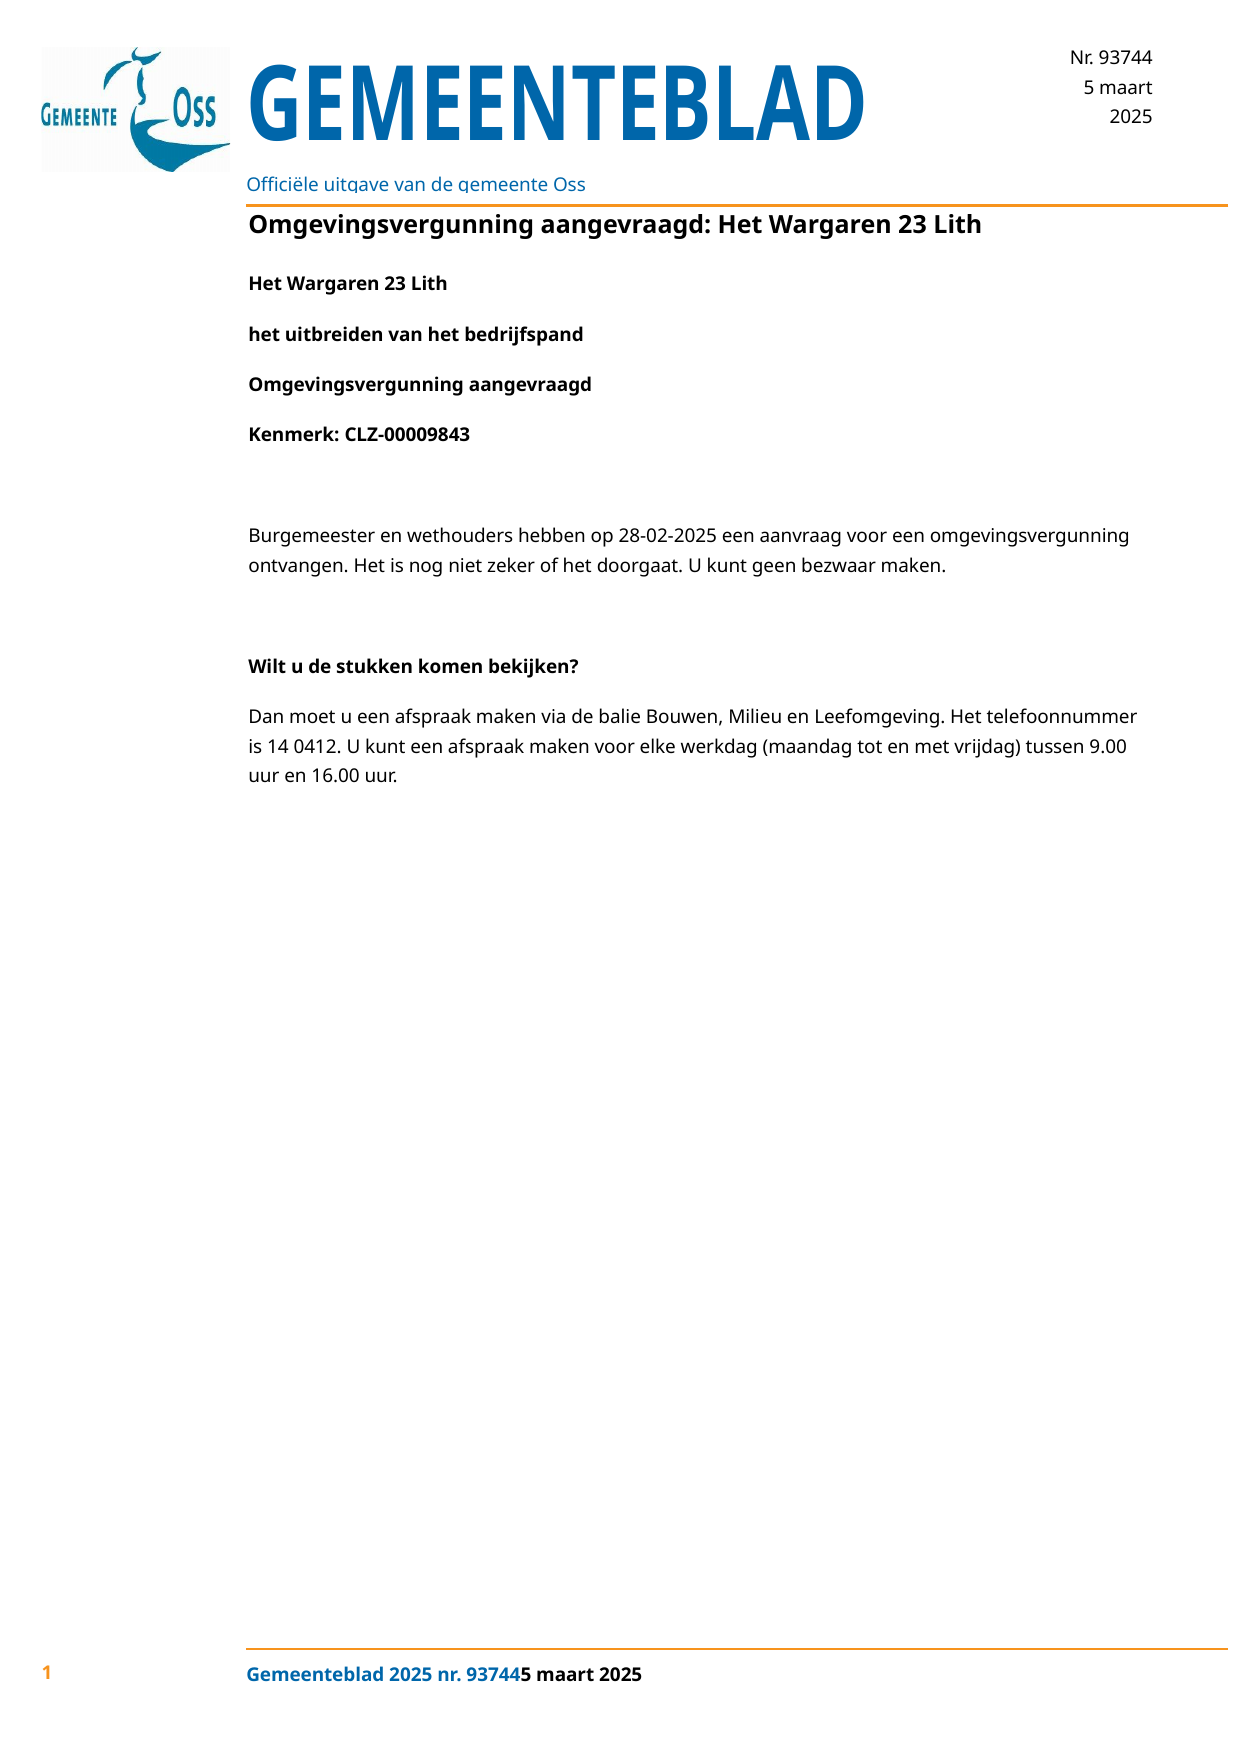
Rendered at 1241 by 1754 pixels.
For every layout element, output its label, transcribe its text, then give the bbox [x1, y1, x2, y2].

text Wilt u de stukken komen bekijken? [248, 653, 1152, 678]
picture [41, 47, 231, 172]
text Omgevingsvergunning aangevraagd: Het Wargaren 23 Lith [248, 207, 1152, 241]
text Burgemeester en wethouders hebben op 28-02-2025 een aanvraag voor een omgevingsvergunning ontvangen. Het is nog niet zeker of het doorgaat. U kunt geen bezwaar maken. [248, 522, 1152, 578]
text Kenmerk: CLZ-00009843 [248, 422, 1152, 447]
text het uitbreiden van het bedrijfspand [248, 321, 1152, 346]
text Omgevingsvergunning aangevraagd [248, 371, 1152, 397]
text Dan moet u een afspraak maken via de balie Bouwen, Milieu en Leefomgeving. Het telefoonnummer is 14 0412. U kunt een afspraak maken voor elke werkdag (maandag tot en met vrijdag) tussen 9.00 uur en 16.00 uur. [248, 703, 1152, 788]
text Het Wargaren 23 Lith [248, 270, 1152, 296]
